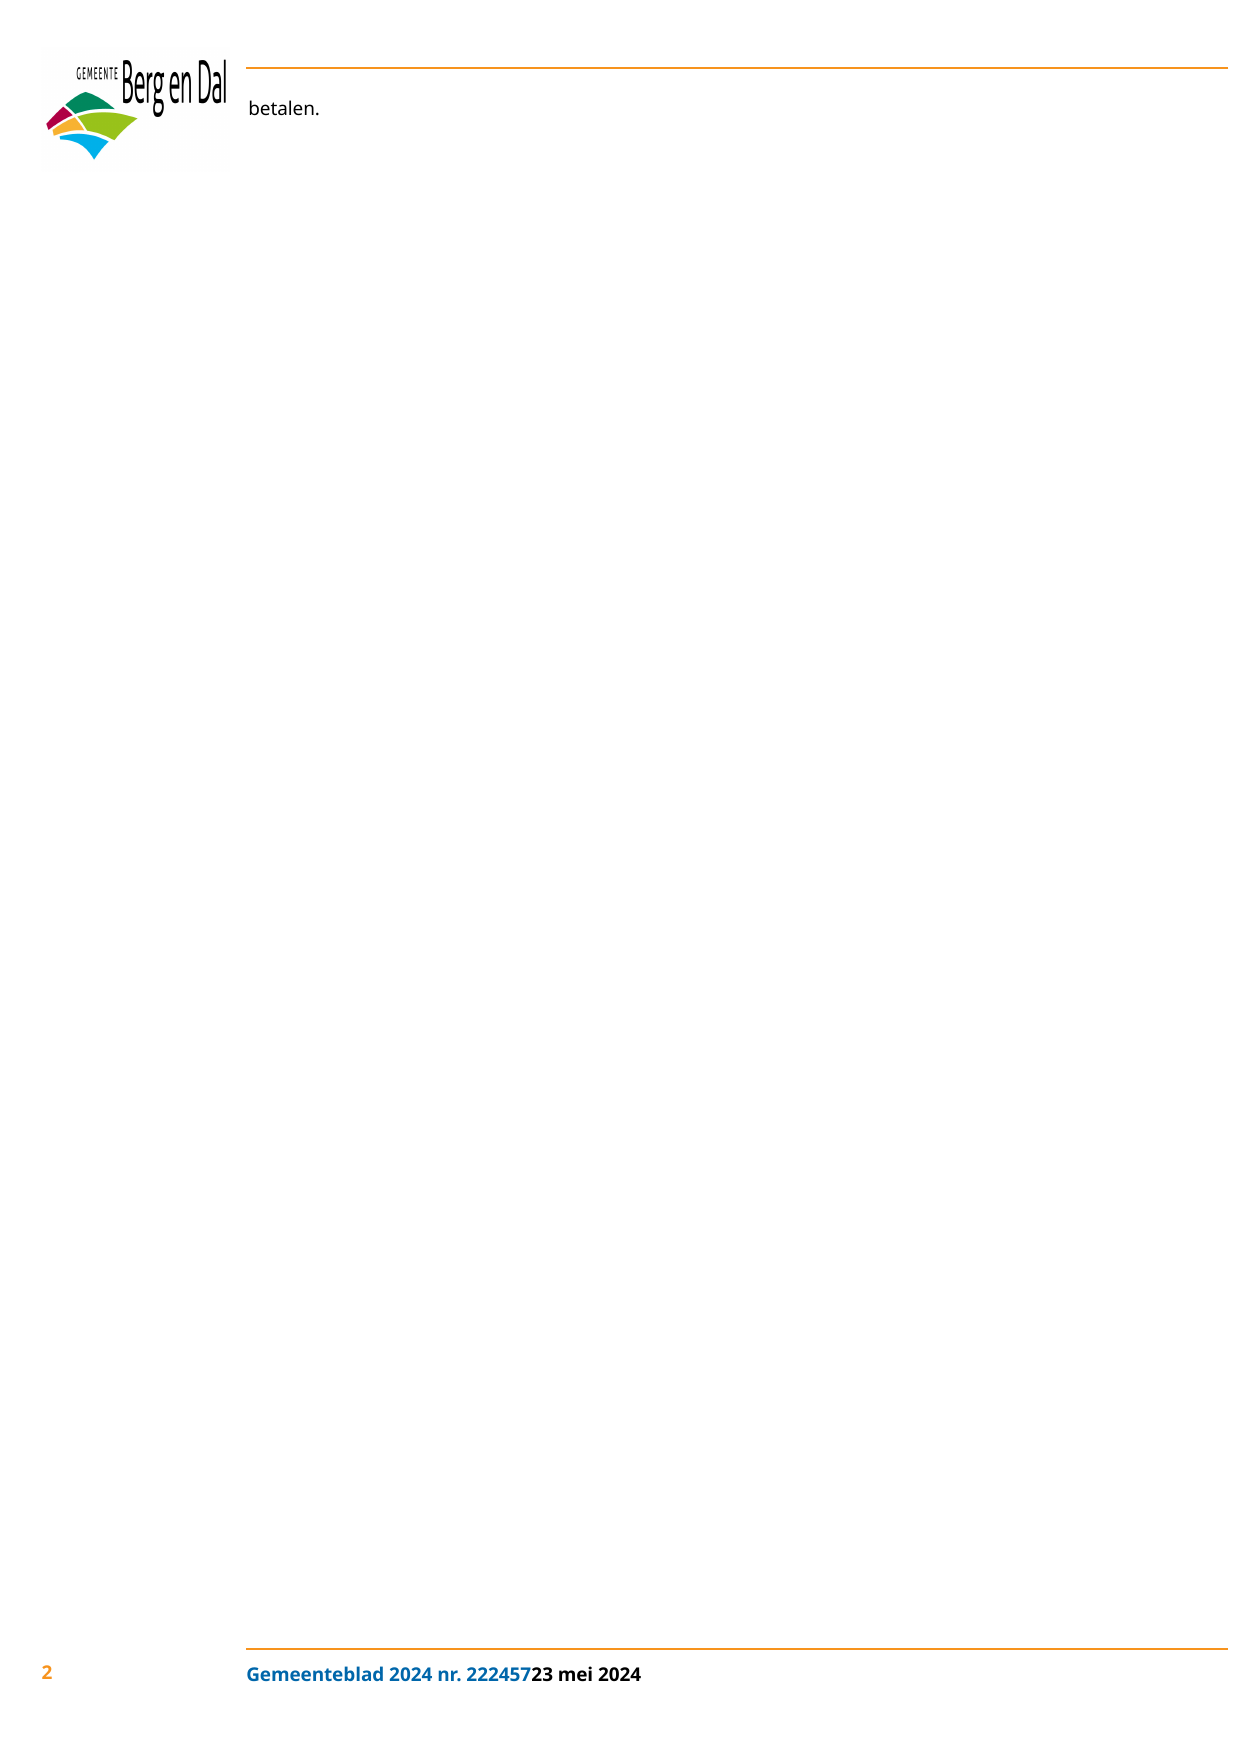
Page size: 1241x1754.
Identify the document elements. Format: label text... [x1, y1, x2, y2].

picture [41, 47, 231, 172]
text betalen. [248, 95, 1152, 121]
